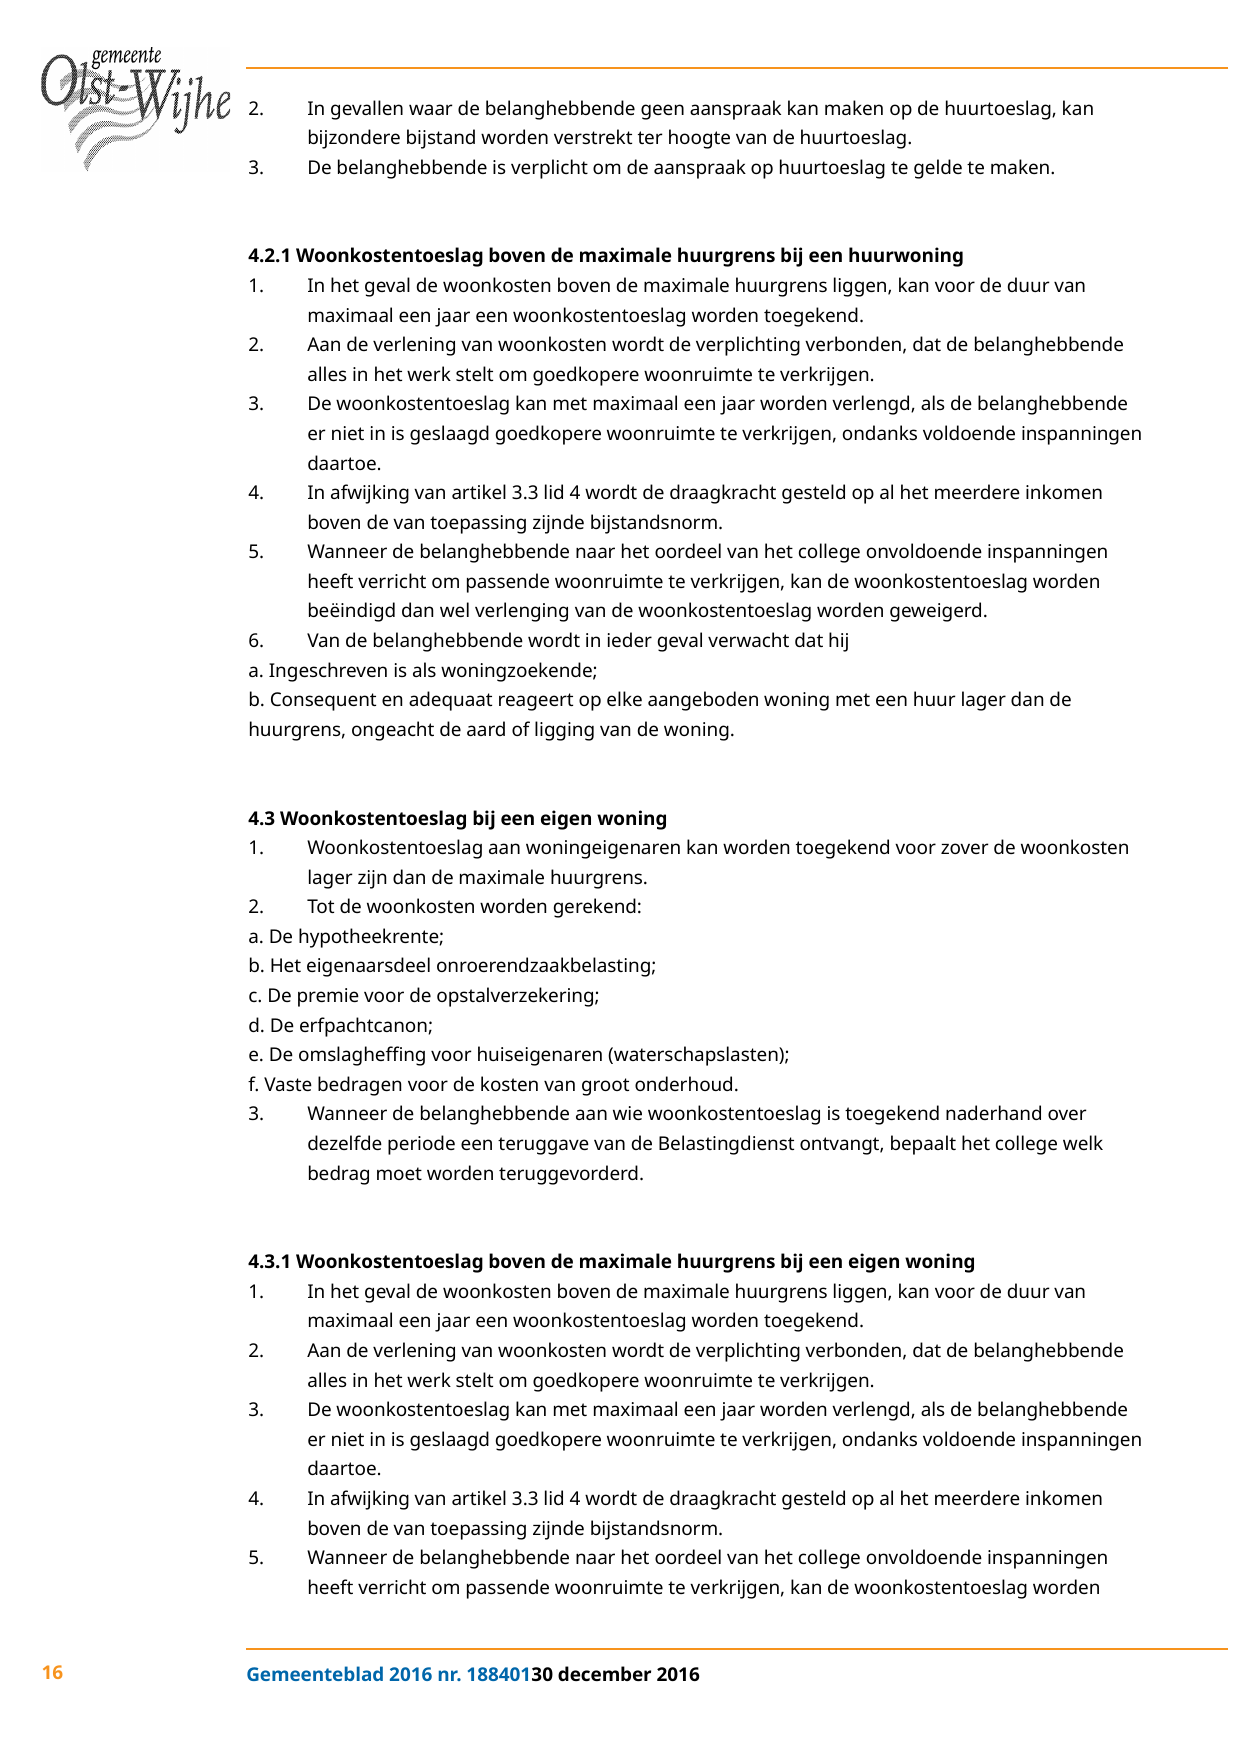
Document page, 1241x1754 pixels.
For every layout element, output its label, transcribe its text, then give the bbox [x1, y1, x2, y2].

list De belanghebbende is verplicht om de aanspraak op huurtoeslag te gelde te maken. [248, 154, 1152, 180]
picture [41, 47, 231, 172]
list In gevallen waar de belanghebbende geen aanspraak kan maken op de huurtoeslag, kan bijzondere bijstand worden verstrekt ter hoogte van de huurtoeslag. [248, 95, 1152, 150]
list In het geval de woonkosten boven de maximale huurgrens liggen, kan voor de duur van maximaal een jaar een woonkostentoeslag worden toegekend. [248, 1278, 1152, 1333]
list Wanneer de belanghebbende aan wie woonkostentoeslag is toegekend naderhand over dezelfde periode een teruggave van de Belastingdienst ontvangt, bepaalt het college welk bedrag moet worden teruggevorderd. [248, 1101, 1152, 1186]
list De woonkostentoeslag kan met maximaal een jaar worden verlengd, als de belanghebbende er niet in is geslaagd goedkopere woonruimte te verkrijgen, ondanks voldoende inspanningen daartoe. [248, 1396, 1152, 1481]
list Aan de verlening van woonkosten wordt de verplichting verbonden, dat de belanghebbende alles in het werk stelt om goedkopere woonruimte te verkrijgen. [248, 331, 1152, 387]
text f. Vaste bedragen voor de kosten van groot onderhoud. [248, 1071, 1152, 1097]
list In afwijking van artikel 3.3 lid 4 wordt de draagkracht gesteld op al het meerdere inkomen boven de van toepassing zijnde bijstandsnorm. [248, 479, 1152, 535]
text 4.3.1 Woonkostentoeslag boven de maximale huurgrens bij een eigen woning [248, 1248, 1152, 1274]
list Woonkostentoeslag aan woningeigenaren kan worden toegekend voor zover de woonkosten lager zijn dan de maximale huurgrens. [248, 834, 1152, 890]
list Wanneer de belanghebbende naar het oordeel van het college onvoldoende inspanningen heeft verricht om passende woonruimte te verkrijgen, kan de woonkostentoeslag worden beëindigd dan wel verlenging van de woonkostentoeslag worden geweigerd. [248, 538, 1152, 623]
list De woonkostentoeslag kan met maximaal een jaar worden verlengd, als de belanghebbende er niet in is geslaagd goedkopere woonruimte te verkrijgen, ondanks voldoende inspanningen daartoe. [248, 391, 1152, 476]
list Van de belanghebbende wordt in ieder geval verwacht dat hij [248, 627, 1152, 653]
text c. De premie voor de opstalverzekering; [248, 982, 1152, 1008]
text b. Consequent en adequaat reageert op elke aangeboden woning met een huur lager dan de huurgrens, ongeacht de aard of ligging van de woning. [248, 686, 1152, 742]
list Aan de verlening van woonkosten wordt de verplichting verbonden, dat de belanghebbende alles in het werk stelt om goedkopere woonruimte te verkrijgen. [248, 1337, 1152, 1393]
list Wanneer de belanghebbende naar het oordeel van het college onvoldoende inspanningen heeft verricht om passende woonruimte te verkrijgen, kan de woonkostentoeslag worden [248, 1544, 1152, 1600]
text d. De erfpachtcanon; [248, 1012, 1152, 1038]
text 4.3 Woonkostentoeslag bij een eigen woning [248, 805, 1152, 831]
text e. De omslagheffing voor huiseigenaren (waterschapslasten); [248, 1041, 1152, 1067]
text a. De hypotheekrente; [248, 923, 1152, 949]
list In het geval de woonkosten boven de maximale huurgrens liggen, kan voor de duur van maximaal een jaar een woonkostentoeslag worden toegekend. [248, 272, 1152, 328]
text b. Het eigenaarsdeel onroerendzaakbelasting; [248, 953, 1152, 978]
text 4.2.1 Woonkostentoeslag boven de maximale huurgrens bij een huurwoning [248, 243, 1152, 268]
list In afwijking van artikel 3.3 lid 4 wordt de draagkracht gesteld op al het meerdere inkomen boven de van toepassing zijnde bijstandsnorm. [248, 1485, 1152, 1541]
text a. Ingeschreven is als woningzoekende; [248, 657, 1152, 683]
list Tot de woonkosten worden gerekend: [248, 893, 1152, 919]
